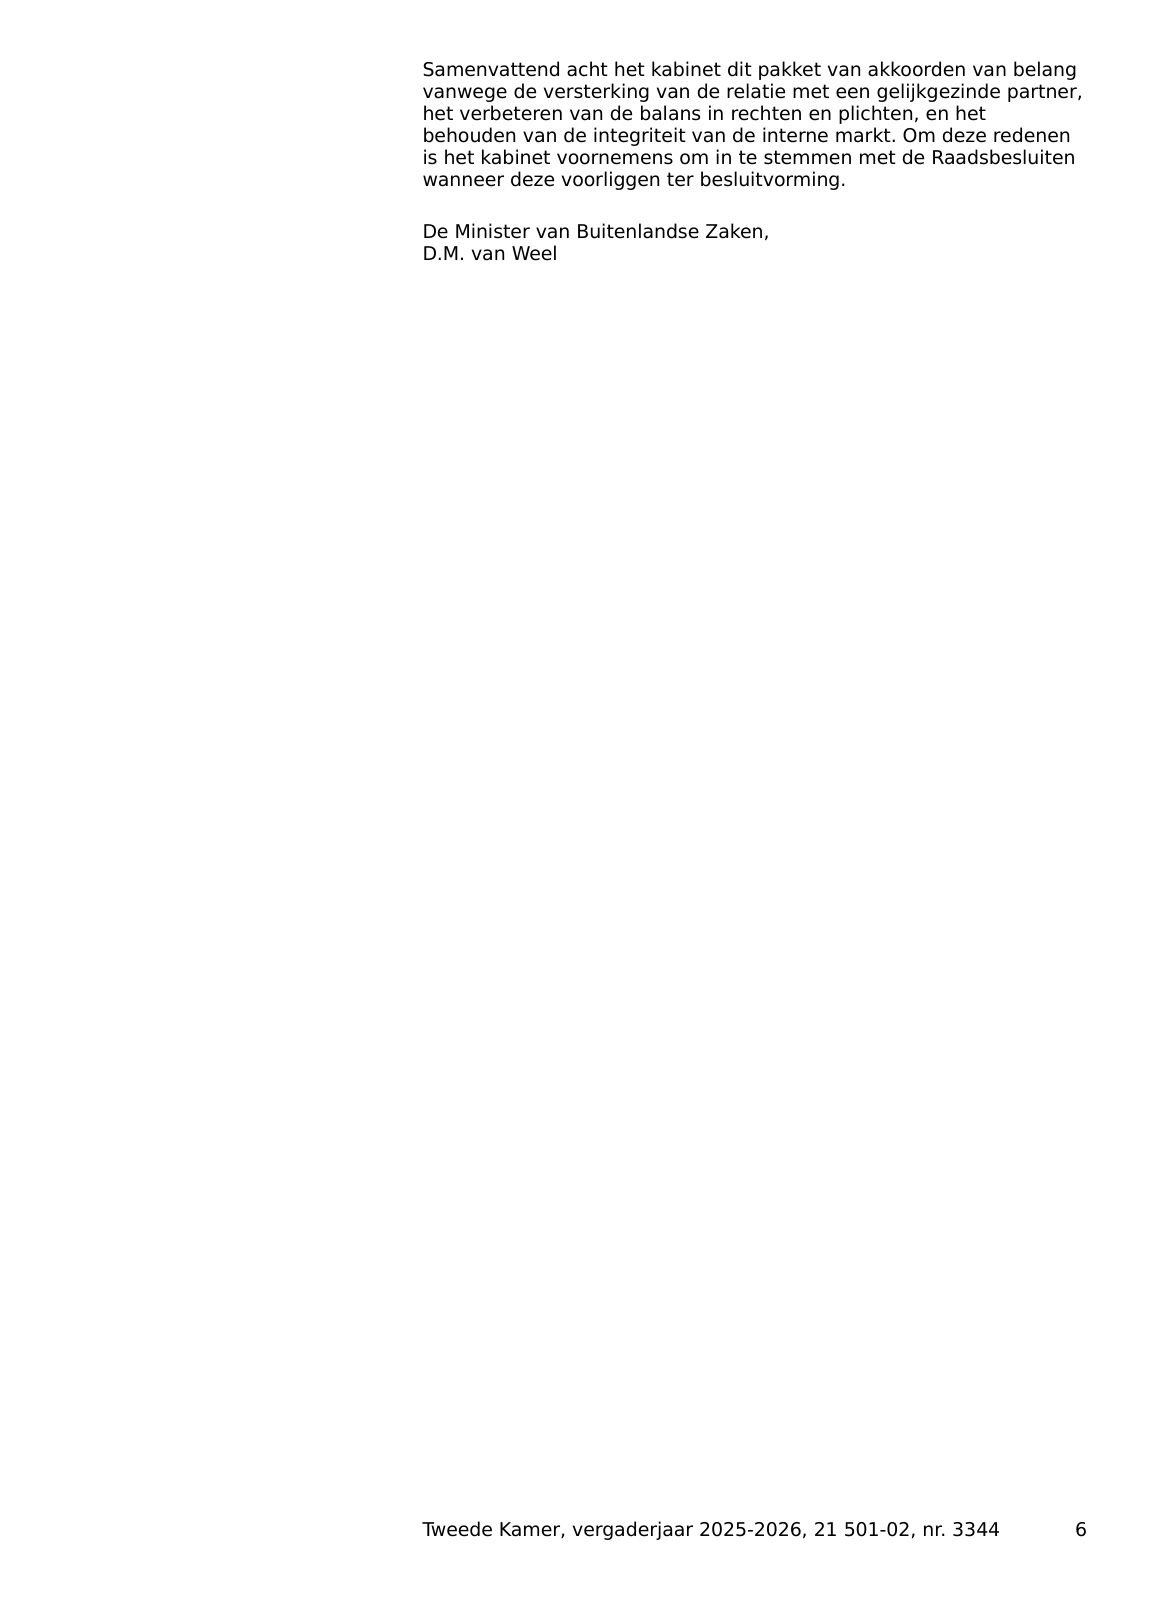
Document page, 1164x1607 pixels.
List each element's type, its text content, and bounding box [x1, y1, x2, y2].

text Samenvattend acht het kabinet dit pakket van akkoorden van belang vanwege de versterking van de relatie met een gelijkgezinde partner, het verbeteren van de balans in rechten en plichten, en het behouden van de integriteit van de interne markt. Om deze redenen is het kabinet voornemens om in te stemmen met de Raadsbesluiten wanneer deze voorliggen ter besluitvorming. [422, 59, 1087, 191]
text De Minister van Buitenlandse Zaken, D.M. van Weel [422, 221, 1087, 265]
